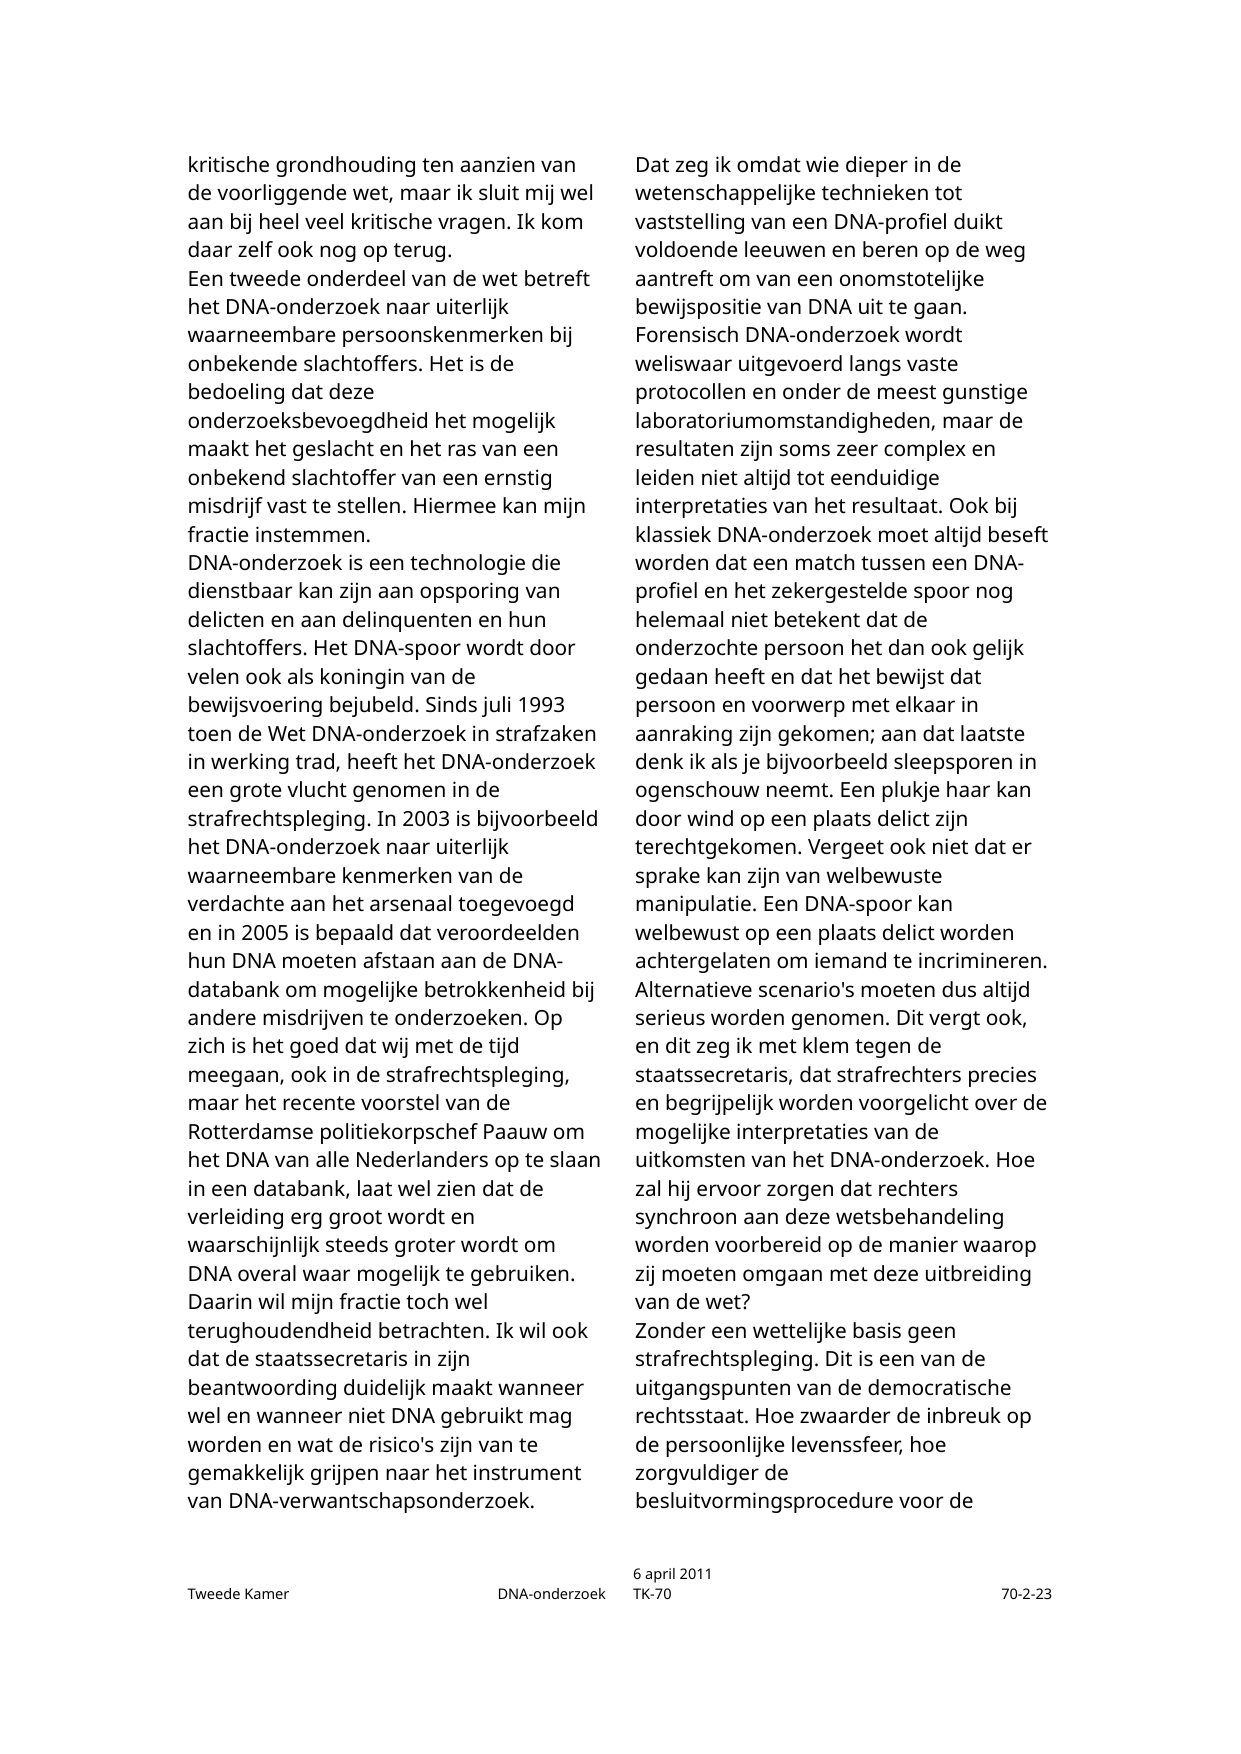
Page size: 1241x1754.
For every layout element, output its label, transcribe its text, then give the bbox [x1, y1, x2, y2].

text Alternatieve scenario's moeten dus altijd serieus worden genomen. Dit vergt ook, en dit zeg ik met klem tegen de staatssecretaris, dat strafrechters precies en begrijpelijk worden voorgelicht over de mogelijke interpretaties van de uitkomsten van het DNA-onderzoek. Hoe zal hij ervoor zorgen dat rechters synchroon aan deze wetsbehandeling worden voorbereid op de manier waarop zij moeten omgaan met deze uitbreiding van de wet? [635, 975, 1053, 1316]
text Dat zeg ik omdat wie dieper in de wetenschappelijke technieken tot vaststelling van een DNA-profiel duikt voldoende leeuwen en beren op de weg aantreft om van een onomstotelijke bewijspositie van DNA uit te gaan. Forensisch DNA-onderzoek wordt weliswaar uitgevoerd langs vaste protocollen en onder de meest gunstige laboratoriumomstandigheden, maar de resultaten zijn soms zeer complex en leiden niet altijd tot eenduidige interpretaties van het resultaat. Ook bij klassiek DNA-onderzoek moet altijd beseft worden dat een match tussen een DNA-profiel en het zekergestelde spoor nog helemaal niet betekent dat de onderzochte persoon het dan ook gelijk gedaan heeft en dat het bewijst dat persoon en voorwerp met elkaar in aanraking zijn gekomen; aan dat laatste denk ik als je bijvoorbeeld sleepsporen in ogenschouw neemt. Een plukje haar kan door wind op een plaats delict zijn terechtgekomen. Vergeet ook niet dat er sprake kan zijn van welbewuste manipulatie. Een DNA-spoor kan welbewust op een plaats delict worden achtergelaten om iemand te incrimineren. [635, 150, 1053, 975]
text Een tweede onderdeel van de wet betreft het DNA-onderzoek naar uiterlijk waarneembare persoonskenmerken bij onbekende slachtoffers. Het is de bedoeling dat deze onderzoeksbevoegdheid het mogelijk maakt het geslacht en het ras van een onbekend slachtoffer van een ernstig misdrijf vast te stellen. Hiermee kan mijn fractie instemmen. [187, 264, 605, 548]
text Zonder een wettelijke basis geen strafrechtspleging. Dit is een van de uitgangspunten van de democratische rechtsstaat. Hoe zwaarder de inbreuk op de persoonlijke levenssfeer, hoe zorgvuldiger de besluitvormingsprocedure voor de [635, 1316, 1053, 1515]
text DNA-onderzoek is een technologie die dienstbaar kan zijn aan opsporing van delicten en aan delinquenten en hun slachtoffers. Het DNA-spoor wordt door velen ook als koningin van de bewijsvoering bejubeld. Sinds juli 1993 toen de Wet DNA-onderzoek in strafzaken in werking trad, heeft het DNA-onderzoek een grote vlucht genomen in de strafrechtspleging. In 2003 is bijvoorbeeld het DNA-onderzoek naar uiterlijk waarneembare kenmerken van de verdachte aan het arsenaal toegevoegd en in 2005 is bepaald dat veroordeelden hun DNA moeten afstaan aan de DNA-databank om mogelijke betrokkenheid bij andere misdrijven te onderzoeken. Op zich is het goed dat wij met de tijd meegaan, ook in de strafrechtspleging, maar het recente voorstel van de Rotterdamse politiekorpschef Paauw om het DNA van alle Nederlanders op te slaan in een databank, laat wel zien dat de verleiding erg groot wordt en waarschijnlijk steeds groter wordt om DNA overal waar mogelijk te gebruiken. Daarin wil mijn fractie toch wel terughoudendheid betrachten. Ik wil ook dat de staatssecretaris in zijn beantwoording duidelijk maakt wanneer wel en wanneer niet DNA gebruikt mag worden en wat de risico's zijn van te gemakkelijk grijpen naar het instrument van DNA-verwantschapsonderzoek. [187, 548, 605, 1515]
text kritische grondhouding ten aanzien van de voorliggende wet, maar ik sluit mij wel aan bij heel veel kritische vragen. Ik kom daar zelf ook nog op terug. [187, 150, 605, 264]
